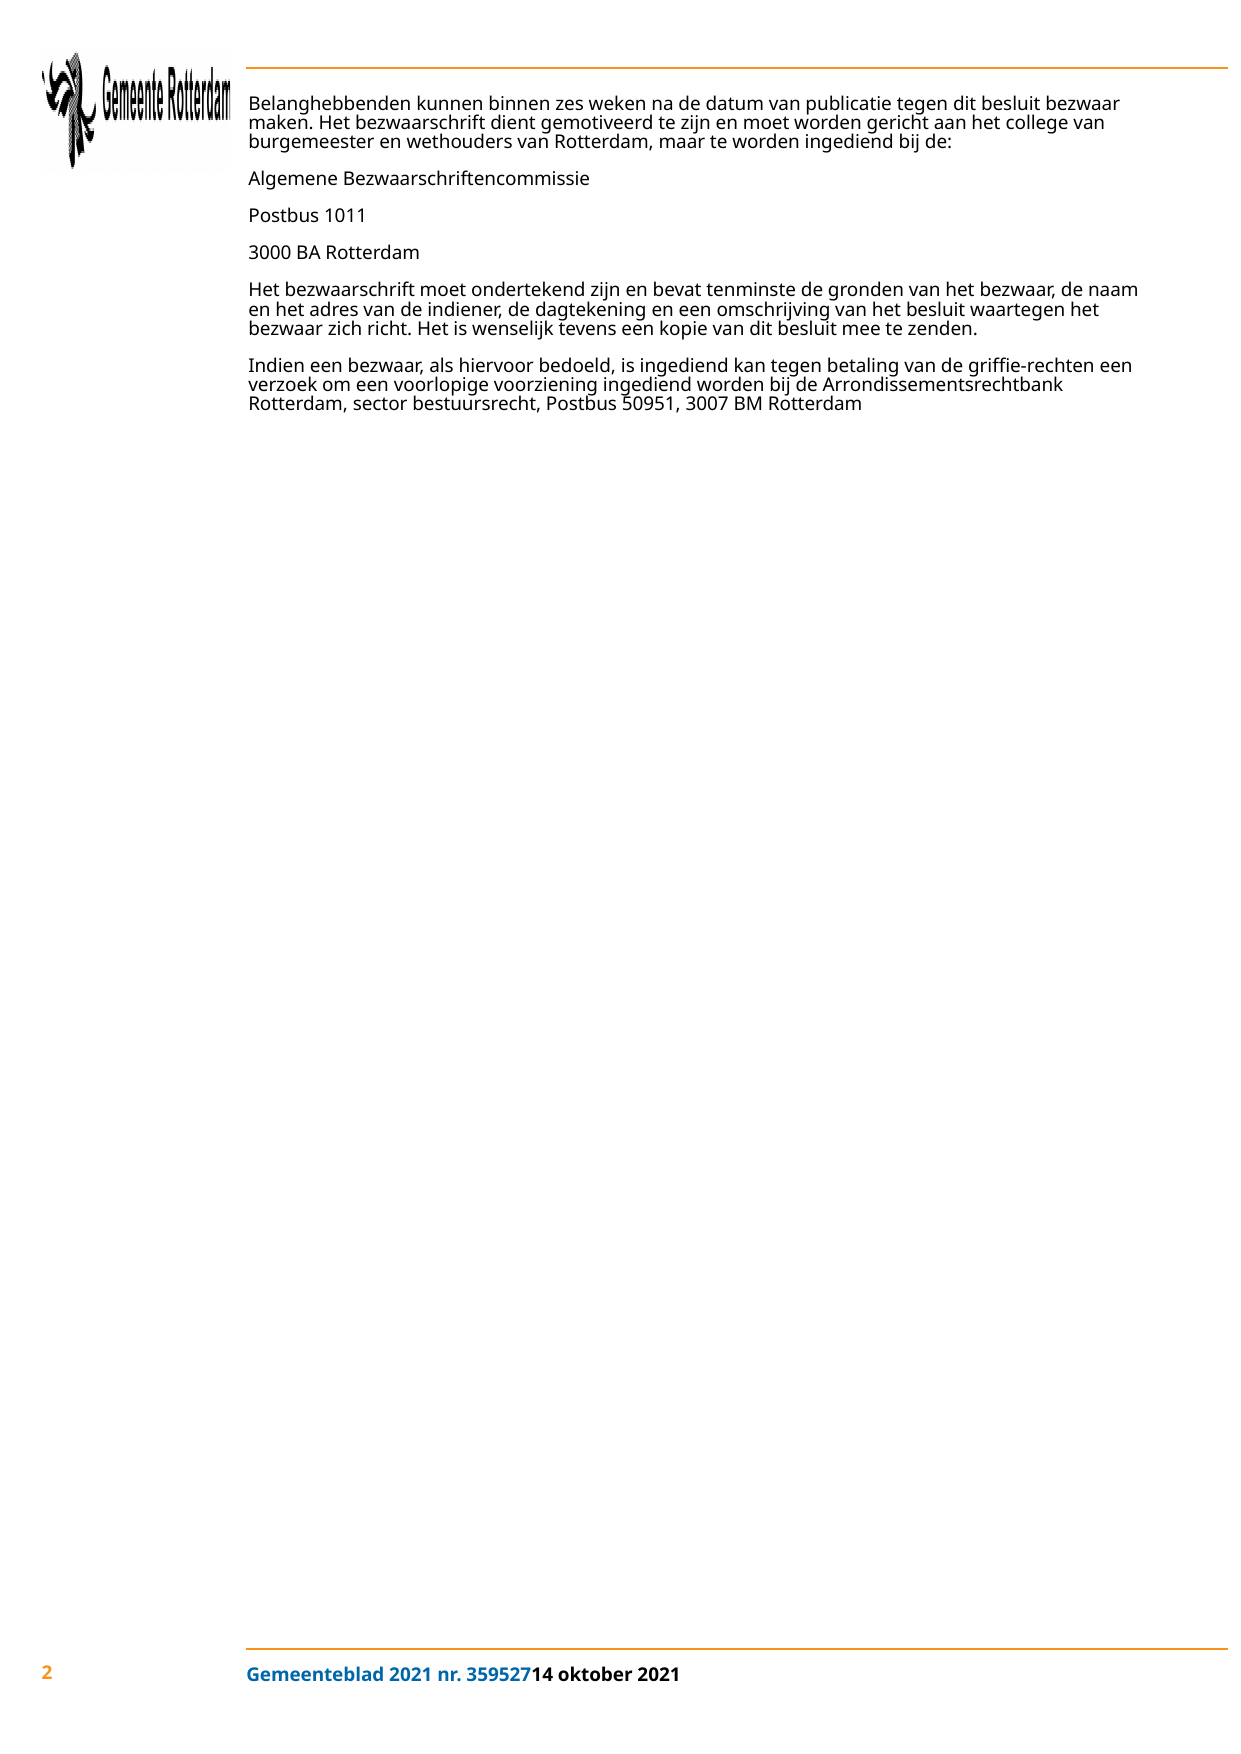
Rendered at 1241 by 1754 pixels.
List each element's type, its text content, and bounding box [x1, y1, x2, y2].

text Het bezwaarschrift moet ondertekend zijn en bevat tenminste de gronden van het bezwaar, de naam en het adres van de indiener, de dagtekening en een omschrijving van het besluit waartegen het bezwaar zich richt. Het is wenselijk tevens een kopie van dit besluit mee te zenden. [248, 281, 1152, 339]
text Algemene Bezwaarschriftencommissie [248, 170, 1152, 189]
text Postbus 1011 [248, 207, 1152, 227]
text Belanghebbenden kunnen binnen zes weken na de datum van publicatie tegen dit besluit bezwaar maken. Het bezwaarschrift dient gemotiveerd te zijn en moet worden gericht aan het college van burgemeester en wethouders van Rotterdam, maar te worden ingediend bij de: [248, 95, 1152, 153]
text 3000 BA Rotterdam [248, 244, 1152, 263]
text Indien een bezwaar, als hiervoor bedoeld, is ingediend kan tegen betaling van de griffie-rechten een verzoek om een voorlopige voorziening ingediend worden bij de Arrondissementsrechtbank Rotterdam, sector bestuursrecht, Postbus 50951, 3007 BM Rotterdam [248, 357, 1152, 414]
picture [41, 47, 231, 172]
